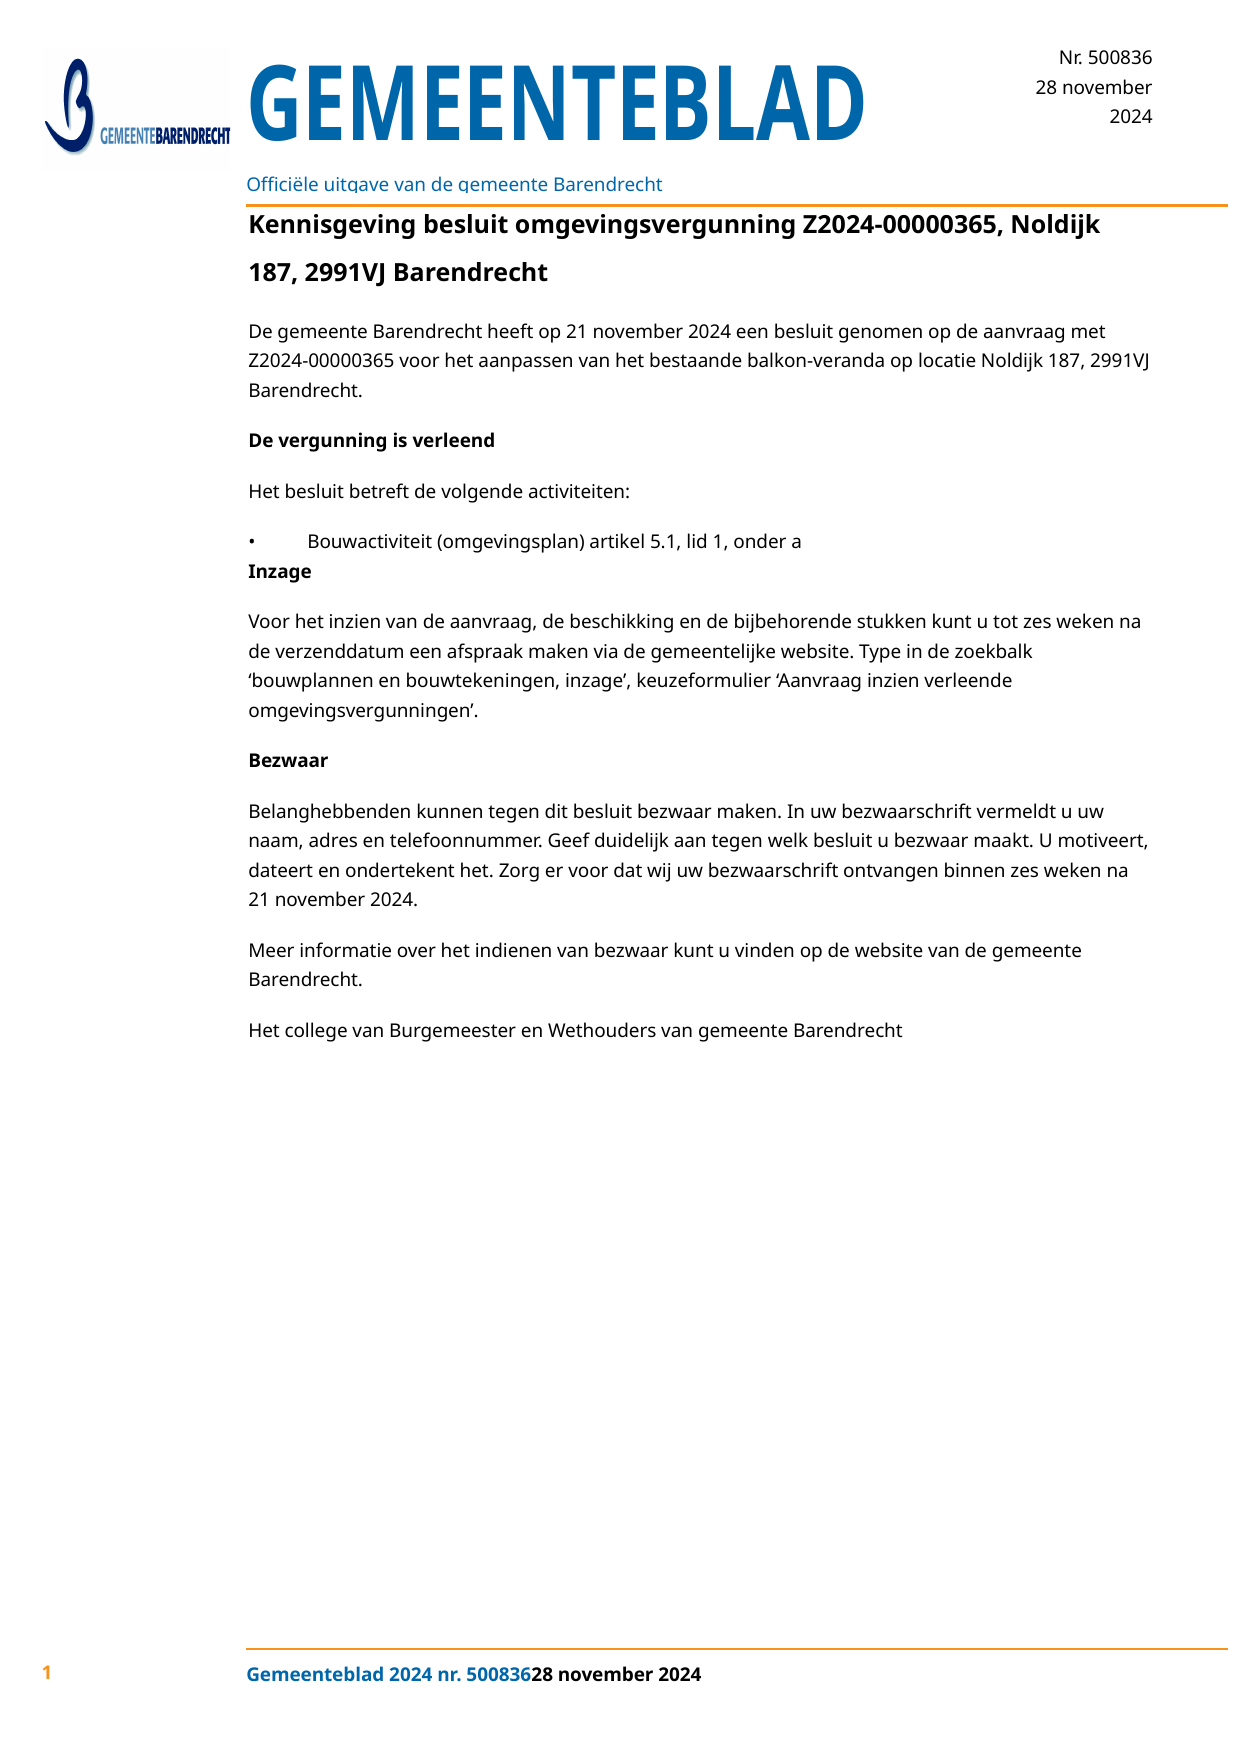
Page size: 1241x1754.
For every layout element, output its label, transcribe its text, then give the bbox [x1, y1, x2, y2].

picture [41, 47, 231, 172]
text Belanghebbenden kunnen tegen dit besluit bezwaar maken. In uw bezwaarschrift vermeldt u uw naam, adres en telefoonnummer. Geef duidelijk aan tegen welk besluit u bezwaar maakt. U motiveert, dateert en ondertekent het. Zorg er voor dat wij uw bezwaarschrift ontvangen binnen zes weken na 21 november 2024. [248, 798, 1152, 912]
text Kennisgeving besluit omgevingsvergunning Z2024-00000365, Noldijk 187, 2991VJ Barendrecht [248, 207, 1152, 288]
text Inzage [248, 558, 1152, 584]
list Bouwactiviteit (omgevingsplan) artikel 5.1, lid 1, onder a [248, 528, 1152, 554]
text Bezwaar [248, 747, 1152, 773]
text Het besluit betreft de volgende activiteiten: [248, 478, 1152, 504]
text Meer informatie over het indienen van bezwaar kunt u vinden op de website van de gemeente Barendrecht. [248, 937, 1152, 992]
text Voor het inzien van de aanvraag, de beschikking en de bijbehorende stukken kunt u tot zes weken na de verzenddatum een afspraak maken via de gemeentelijke website. Type in de zoekbalk ‘bouwplannen en bouwtekeningen, inzage’, keuzeformulier ‘Aanvraag inzien verleende omgevingsvergunningen’. [248, 608, 1152, 723]
text De vergunning is verleend [248, 427, 1152, 453]
text Het college van Burgemeester en Wethouders van gemeente Barendrecht [248, 1017, 1152, 1043]
text De gemeente Barendrecht heeft op 21 november 2024 een besluit genomen op de aanvraag met Z2024-00000365 voor het aanpassen van het bestaande balkon-veranda op locatie Noldijk 187, 2991VJ Barendrecht. [248, 318, 1152, 403]
